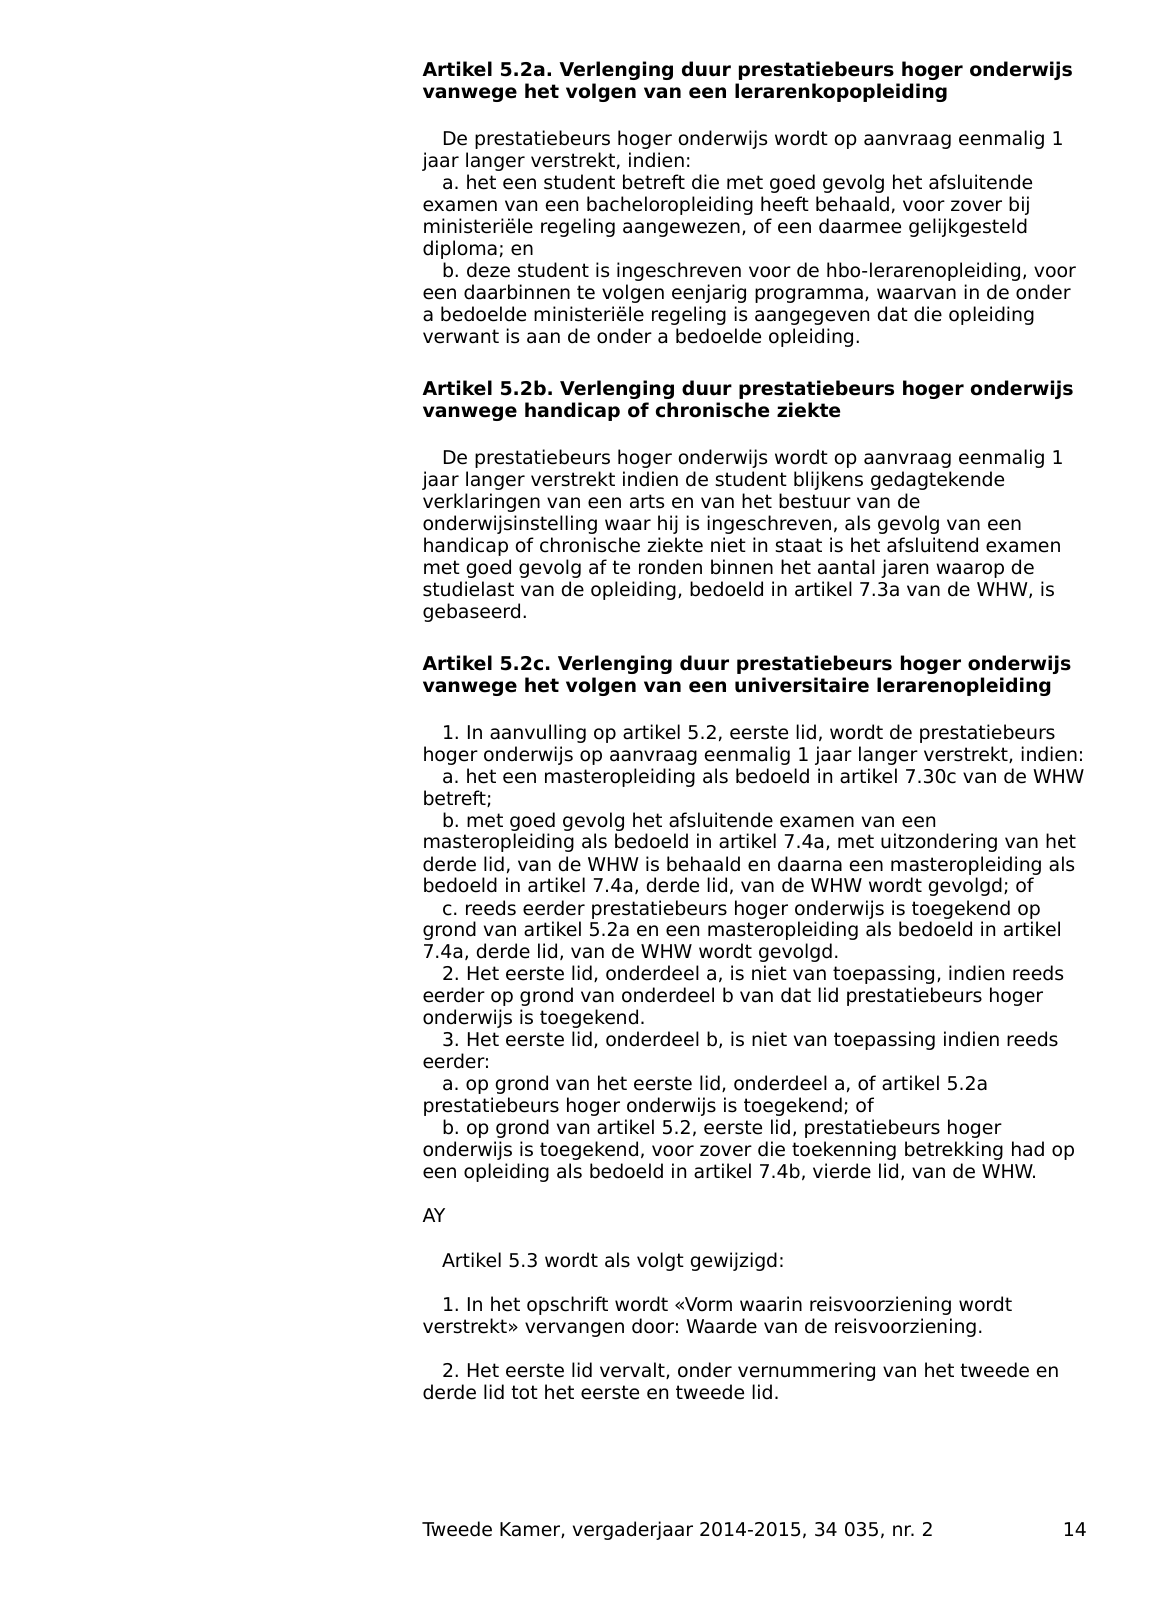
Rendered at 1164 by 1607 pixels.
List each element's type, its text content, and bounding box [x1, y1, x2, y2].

subtitle Artikel 5.2a. Verlenging duur prestatiebeurs hoger onderwijs vanwege het volgen van een lerarenkopopleiding [422, 59, 1087, 103]
text 2. Het eerste lid, onderdeel a, is niet van toepassing, indien reeds eerder op grond van onderdeel b van dat lid prestatiebeurs hoger onderwijs is toegekend. [422, 963, 1087, 1029]
text c. reeds eerder prestatiebeurs hoger onderwijs is toegekend op grond van artikel 5.2a en een masteropleiding als bedoeld in artikel 7.4a, derde lid, van de WHW wordt gevolgd. [422, 897, 1087, 963]
text b. deze student is ingeschreven voor de hbo-lerarenopleiding, voor een daarbinnen te volgen eenjarig programma, waarvan in de onder a bedoelde ministeriële regeling is aangegeven dat die opleiding verwant is aan de onder a bedoelde opleiding. [422, 260, 1087, 348]
text a. het een student betreft die met goed gevolg het afsluitende examen van een bacheloropleiding heeft behaald, voor zover bij ministeriële regeling aangewezen, of een daarmee gelijkgesteld diploma; en [422, 172, 1087, 260]
text 3. Het eerste lid, onderdeel b, is niet van toepassing indien reeds eerder: [422, 1029, 1087, 1073]
text Artikel 5.3 wordt als volgt gewijzigd: [422, 1249, 1087, 1271]
subtitle Artikel 5.2b. Verlenging duur prestatiebeurs hoger onderwijs vanwege handicap of chronische ziekte [422, 378, 1087, 422]
text 1. In aanvulling op artikel 5.2, eerste lid, wordt de prestatiebeurs hoger onderwijs op aanvraag eenmalig 1 jaar langer verstrekt, indien: [422, 722, 1087, 766]
text 1. In het opschrift wordt «Vorm waarin reisvoorziening wordt verstrekt» vervangen door: Waarde van de reisvoorziening. [422, 1294, 1087, 1338]
text b. op grond van artikel 5.2, eerste lid, prestatiebeurs hoger onderwijs is toegekend, voor zover die toekenning betrekking had op een opleiding als bedoeld in artikel 7.4b, vierde lid, van de WHW. [422, 1117, 1087, 1183]
text AY [422, 1205, 1087, 1227]
text De prestatiebeurs hoger onderwijs wordt op aanvraag eenmalig 1 jaar langer verstrekt, indien: [422, 128, 1087, 172]
text b. met goed gevolg het afsluitende examen van een masteropleiding als bedoeld in artikel 7.4a, met uitzondering van het derde lid, van de WHW is behaald en daarna een masteropleiding als bedoeld in artikel 7.4a, derde lid, van de WHW wordt gevolgd; of [422, 809, 1087, 897]
subtitle Artikel 5.2c. Verlenging duur prestatiebeurs hoger onderwijs vanwege het volgen van een universitaire lerarenopleiding [422, 653, 1087, 697]
text 2. Het eerste lid vervalt, onder vernummering van het tweede en derde lid tot het eerste en tweede lid. [422, 1360, 1087, 1404]
text a. het een masteropleiding als bedoeld in artikel 7.30c van de WHW betreft; [422, 766, 1087, 809]
text a. op grond van het eerste lid, onderdeel a, of artikel 5.2a prestatiebeurs hoger onderwijs is toegekend; of [422, 1073, 1087, 1117]
text De prestatiebeurs hoger onderwijs wordt op aanvraag eenmalig 1 jaar langer verstrekt indien de student blijkens gedagtekende verklaringen van een arts en van het bestuur van de onderwijsinstelling waar hij is ingeschreven, als gevolg van een handicap of chronische ziekte niet in staat is het afsluitend examen met goed gevolg af te ronden binnen het aantal jaren waarop de studielast van de opleiding, bedoeld in artikel 7.3a van de WHW, is gebaseerd. [422, 447, 1087, 623]
